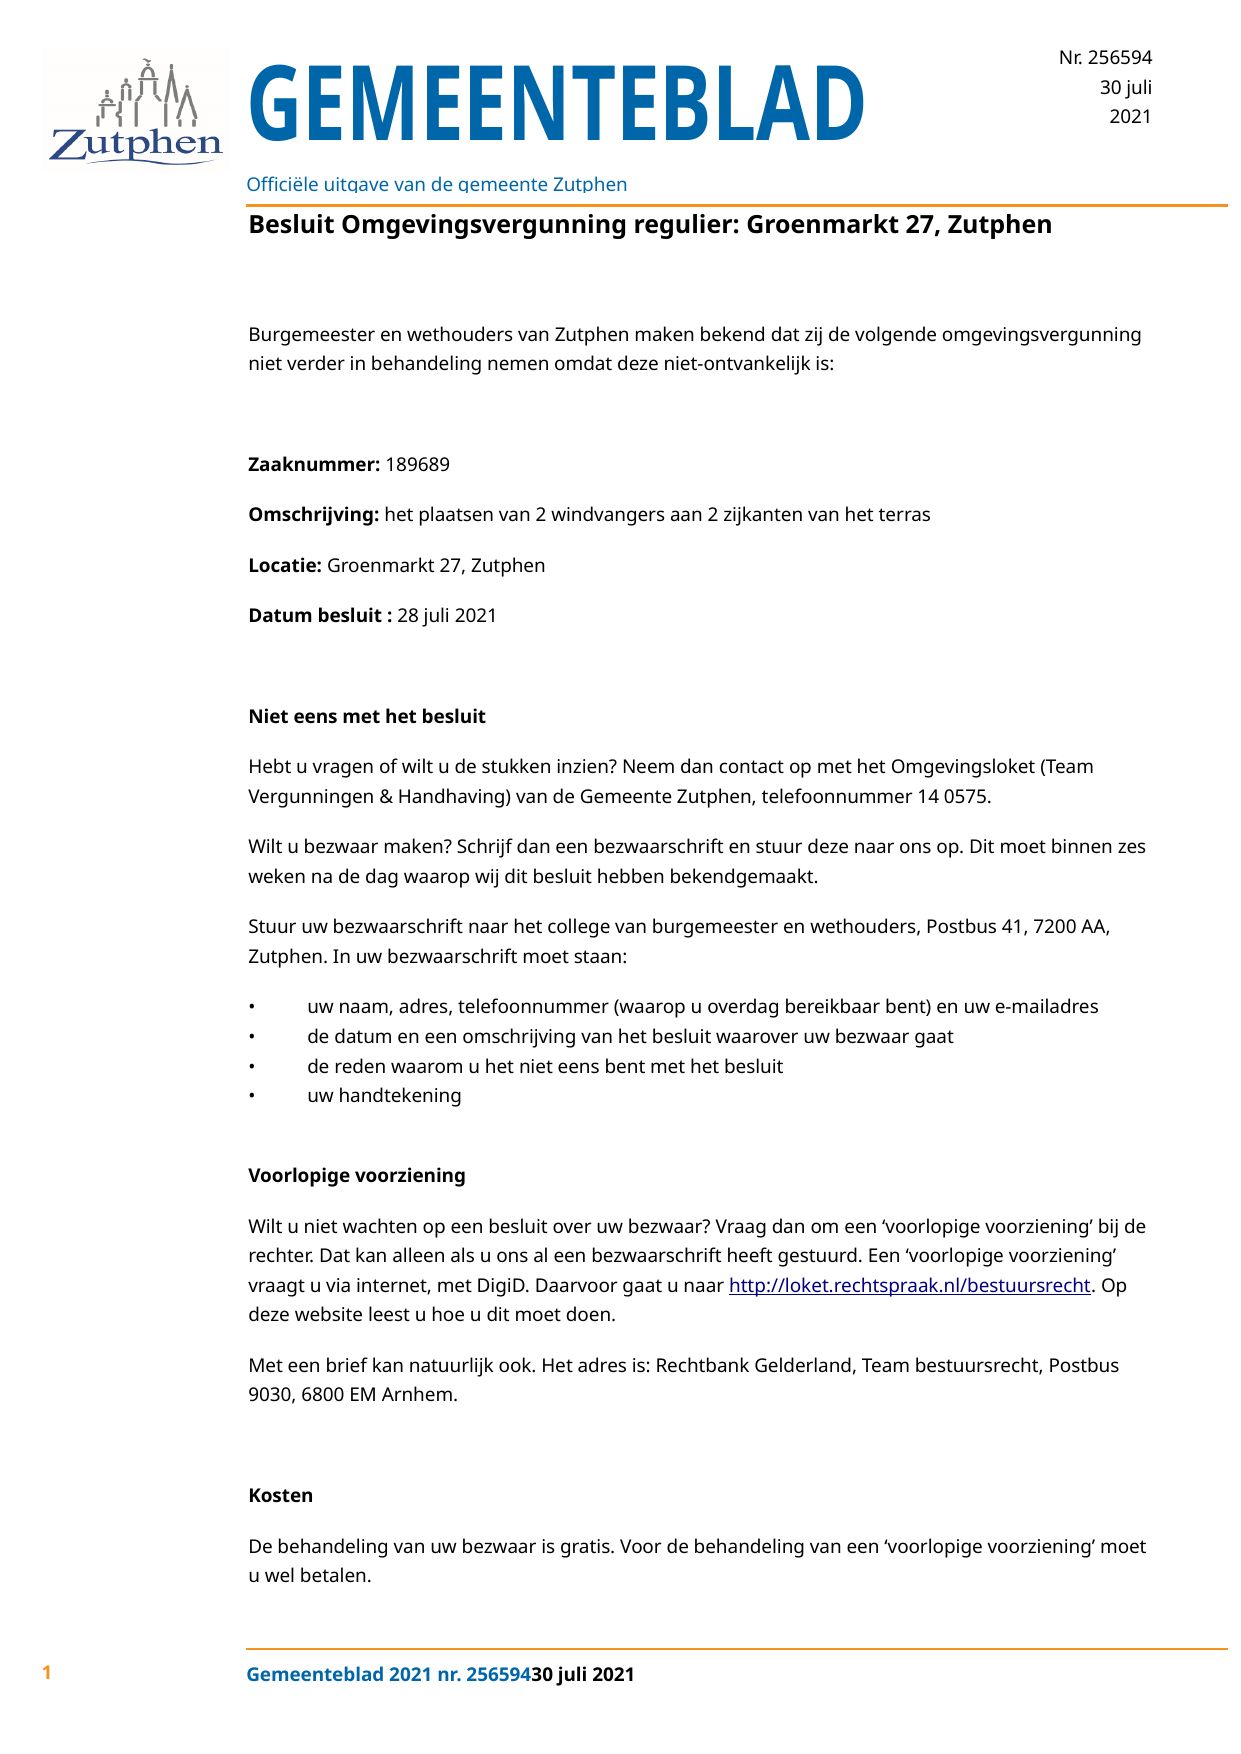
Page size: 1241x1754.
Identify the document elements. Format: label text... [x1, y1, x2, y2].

text Hebt u vragen of wilt u de stukken inzien? Neem dan contact op met het Omgevingsloket (Team Vergunningen & Handhaving) van de Gemeente Zutphen, telefoonnummer 14 0575. [248, 754, 1152, 809]
list uw handtekening [248, 1082, 1152, 1108]
text Omschrijving: het plaatsen van 2 windvangers aan 2 zijkanten van het terras [248, 502, 1152, 527]
text Locatie: Groenmarkt 27, Zutphen [248, 552, 1152, 578]
text Kosten [248, 1482, 1152, 1508]
text Met een brief kan natuurlijk ook. Het adres is: Rechtbank Gelderland, Team bestuursrecht, Postbus 9030, 6800 EM Arnhem. [248, 1352, 1152, 1407]
text Stuur uw bezwaarschrift naar het college van burgemeester en wethouders, Postbus 41, 7200 AA, Zutphen. In uw bezwaarschrift moet staan: [248, 914, 1152, 969]
list de reden waarom u het niet eens bent met het besluit [248, 1053, 1152, 1078]
text Niet eens met het besluit [248, 703, 1152, 729]
text De behandeling van uw bezwaar is gratis. Voor de behandeling van een ‘voorlopige voorziening’ moet u wel betalen. [248, 1533, 1152, 1588]
text Besluit Omgevingsvergunning regulier: Groenmarkt 27, Zutphen [248, 207, 1152, 241]
text Burgemeester en wethouders van Zutphen maken bekend dat zij de volgende omgevingsvergunning niet verder in behandeling nemen omdat deze niet-ontvankelijk is: [248, 321, 1152, 376]
text Wilt u niet wachten op een besluit over uw bezwaar? Vraag dan om een ‘voorlopige voorziening’ bij de rechter. Dat kan alleen als u ons al een bezwaarschrift heeft gestuurd. Een ‘voorlopige voorziening’ vraagt u via internet, met DigiD. Daarvoor gaat u naar http://loket.rechtspraak.nl/bestuursrecht. Op deze website leest u hoe u dit moet doen. [248, 1213, 1152, 1327]
list uw naam, adres, telefoonnummer (waarop u overdag bereikbaar bent) en uw e-mailadres [248, 994, 1152, 1019]
text Voorlopige voorziening [248, 1162, 1152, 1188]
text Wilt u bezwaar maken? Schrijf dan een bezwaarschrift en stuur deze naar ons op. Dit moet binnen zes weken na de dag waarop wij dit besluit hebben bekendgemaakt. [248, 834, 1152, 889]
picture [41, 47, 231, 172]
list de datum en een omschrijving van het besluit waarover uw bezwaar gaat [248, 1023, 1152, 1049]
text Datum besluit : 28 juli 2021 [248, 602, 1152, 628]
text Zaaknummer: 189689 [248, 451, 1152, 477]
